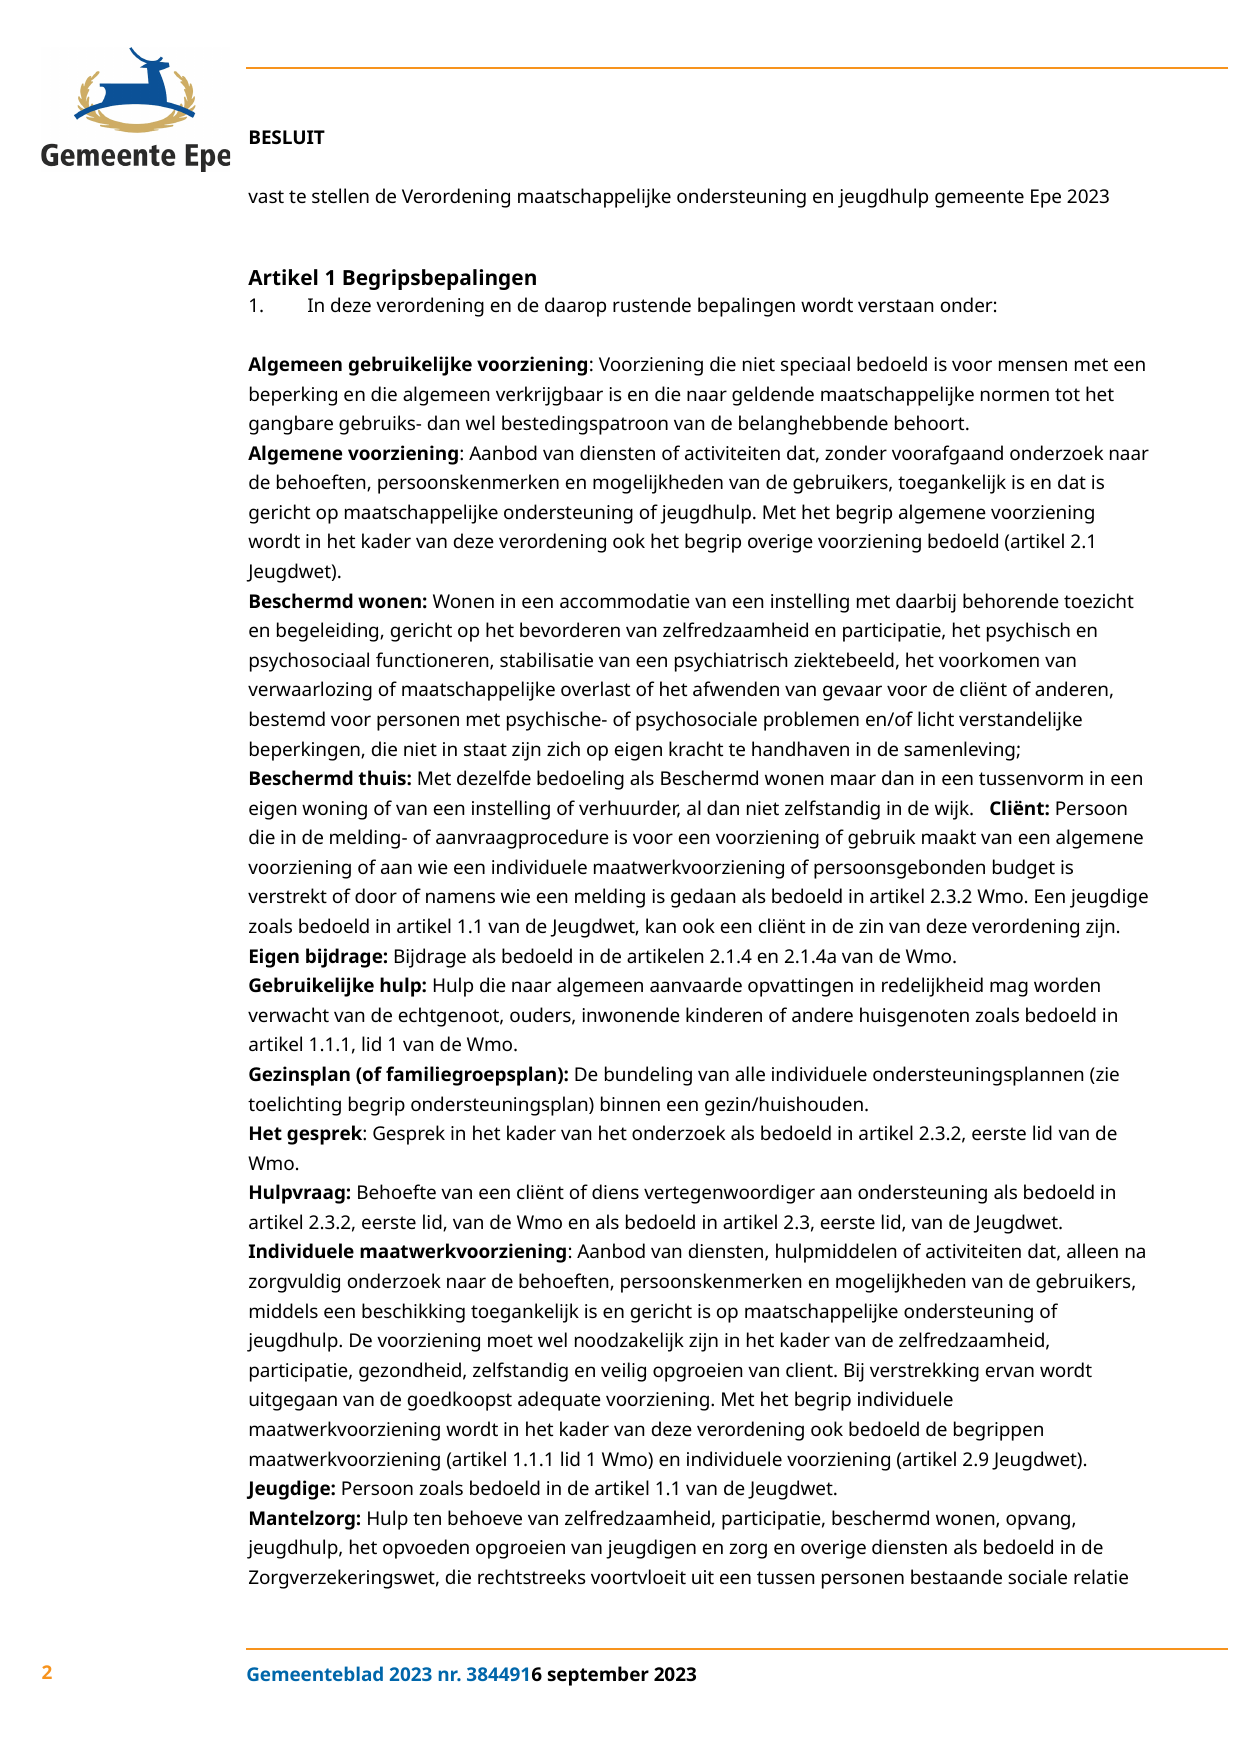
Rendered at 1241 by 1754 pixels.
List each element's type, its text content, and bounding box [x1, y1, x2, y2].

list In deze verordening en de daarop rustende bepalingen wordt verstaan onder: [248, 292, 1152, 318]
text Gebruikelijke hulp: Hulp die naar algemeen aanvaarde opvattingen in redelijkheid mag worden verwacht van de echtgenoot, ouders, inwonende kinderen of andere huisgenoten zoals bedoeld in artikel 1.1.1, lid 1 van de Wmo. [248, 972, 1152, 1057]
text Artikel 1 Begripsbepalingen [248, 263, 1152, 292]
text Mantelzorg: Hulp ten behoeve van zelfredzaamheid, participatie, beschermd wonen, opvang, jeugdhulp, het opvoeden opgroeien van jeugdigen en zorg en overige diensten als bedoeld in de Zorgverzekeringswet, die rechtstreeks voortvloeit uit een tussen personen bestaande sociale relatie [248, 1505, 1152, 1590]
text BESLUIT [248, 124, 1152, 150]
text vast te stellen de Verordening maatschappelijke ondersteuning en jeugdhulp gemeente Epe 2023 [248, 183, 1152, 209]
text Gezinsplan (of familiegroepsplan): De bundeling van alle individuele ondersteuningsplannen (zie toelichting begrip ondersteuningsplan) binnen een gezin/huishouden. [248, 1061, 1152, 1116]
text Eigen bijdrage: Bijdrage als bedoeld in de artikelen 2.1.4 en 2.1.4a van de Wmo. [248, 943, 1152, 968]
text Algemeen gebruikelijke voorziening: Voorziening die niet speciaal bedoeld is voor mensen met een beperking en die algemeen verkrijgbaar is en die naar geldende maatschappelijke normen tot het gangbare gebruiks- dan wel bestedingspatroon van de belanghebbende behoort. [248, 351, 1152, 436]
picture [41, 47, 231, 172]
text Het gesprek: Gesprek in het kader van het onderzoek als bedoeld in artikel 2.3.2, eerste lid van de Wmo. [248, 1120, 1152, 1176]
text Hulpvraag: Behoefte van een cliënt of diens vertegenwoordiger aan ondersteuning als bedoeld in artikel 2.3.2, eerste lid, van de Wmo en als bedoeld in artikel 2.3, eerste lid, van de Jeugdwet. [248, 1179, 1152, 1235]
text Beschermd wonen: Wonen in een accommodatie van een instelling met daarbij behorende toezicht en begeleiding, gericht op het bevorderen van zelfredzaamheid en participatie, het psychisch en psychosociaal functioneren, stabilisatie van een psychiatrisch ziektebeeld, het voorkomen van verwaarlozing of maatschappelijke overlast of het afwenden van gevaar voor de cliënt of anderen, bestemd voor personen met psychische- of psychosociale problemen en/of licht verstandelijke beperkingen, die niet in staat zijn zich op eigen kracht te handhaven in de samenleving; [248, 588, 1152, 761]
text Algemene voorziening: Aanbod van diensten of activiteiten dat, zonder voorafgaand onderzoek naar de behoeften, persoonskenmerken en mogelijkheden van de gebruikers, toegankelijk is en dat is gericht op maatschappelijke ondersteuning of jeugdhulp. Met het begrip algemene voorziening wordt in het kader van deze verordening ook het begrip overige voorziening bedoeld (artikel 2.1 Jeugdwet). [248, 440, 1152, 584]
text Jeugdige: Persoon zoals bedoeld in de artikel 1.1 van de Jeugdwet. [248, 1475, 1152, 1501]
text Beschermd thuis: Met dezelfde bedoeling als Beschermd wonen maar dan in een tussenvorm in een eigen woning of van een instelling of verhuurder, al dan niet zelfstandig in de wijk. Cliënt: Persoon die in de melding- of aanvraagprocedure is voor een voorziening of gebruik maakt van een algemene voorziening of aan wie een individuele maatwerkvoorziening of persoonsgebonden budget is verstrekt of door of namens wie een melding is gedaan als bedoeld in artikel 2.3.2 Wmo. Een jeugdige zoals bedoeld in artikel 1.1 van de Jeugdwet, kan ook een cliënt in de zin van deze verordening zijn. [248, 765, 1152, 939]
text Individuele maatwerkvoorziening: Aanbod van diensten, hulpmiddelen of activiteiten dat, alleen na zorgvuldig onderzoek naar de behoeften, persoonskenmerken en mogelijkheden van de gebruikers, middels een beschikking toegankelijk is en gericht is op maatschappelijke ondersteuning of jeugdhulp. De voorziening moet wel noodzakelijk zijn in het kader van de zelfredzaamheid, participatie, gezondheid, zelfstandig en veilig opgroeien van client. Bij verstrekking ervan wordt uitgegaan van de goedkoopst adequate voorziening. Met het begrip individuele maatwerkvoorziening wordt in het kader van deze verordening ook bedoeld de begrippen maatwerkvoorziening (artikel 1.1.1 lid 1 Wmo) en individuele voorziening (artikel 2.9 Jeugdwet). [248, 1239, 1152, 1471]
